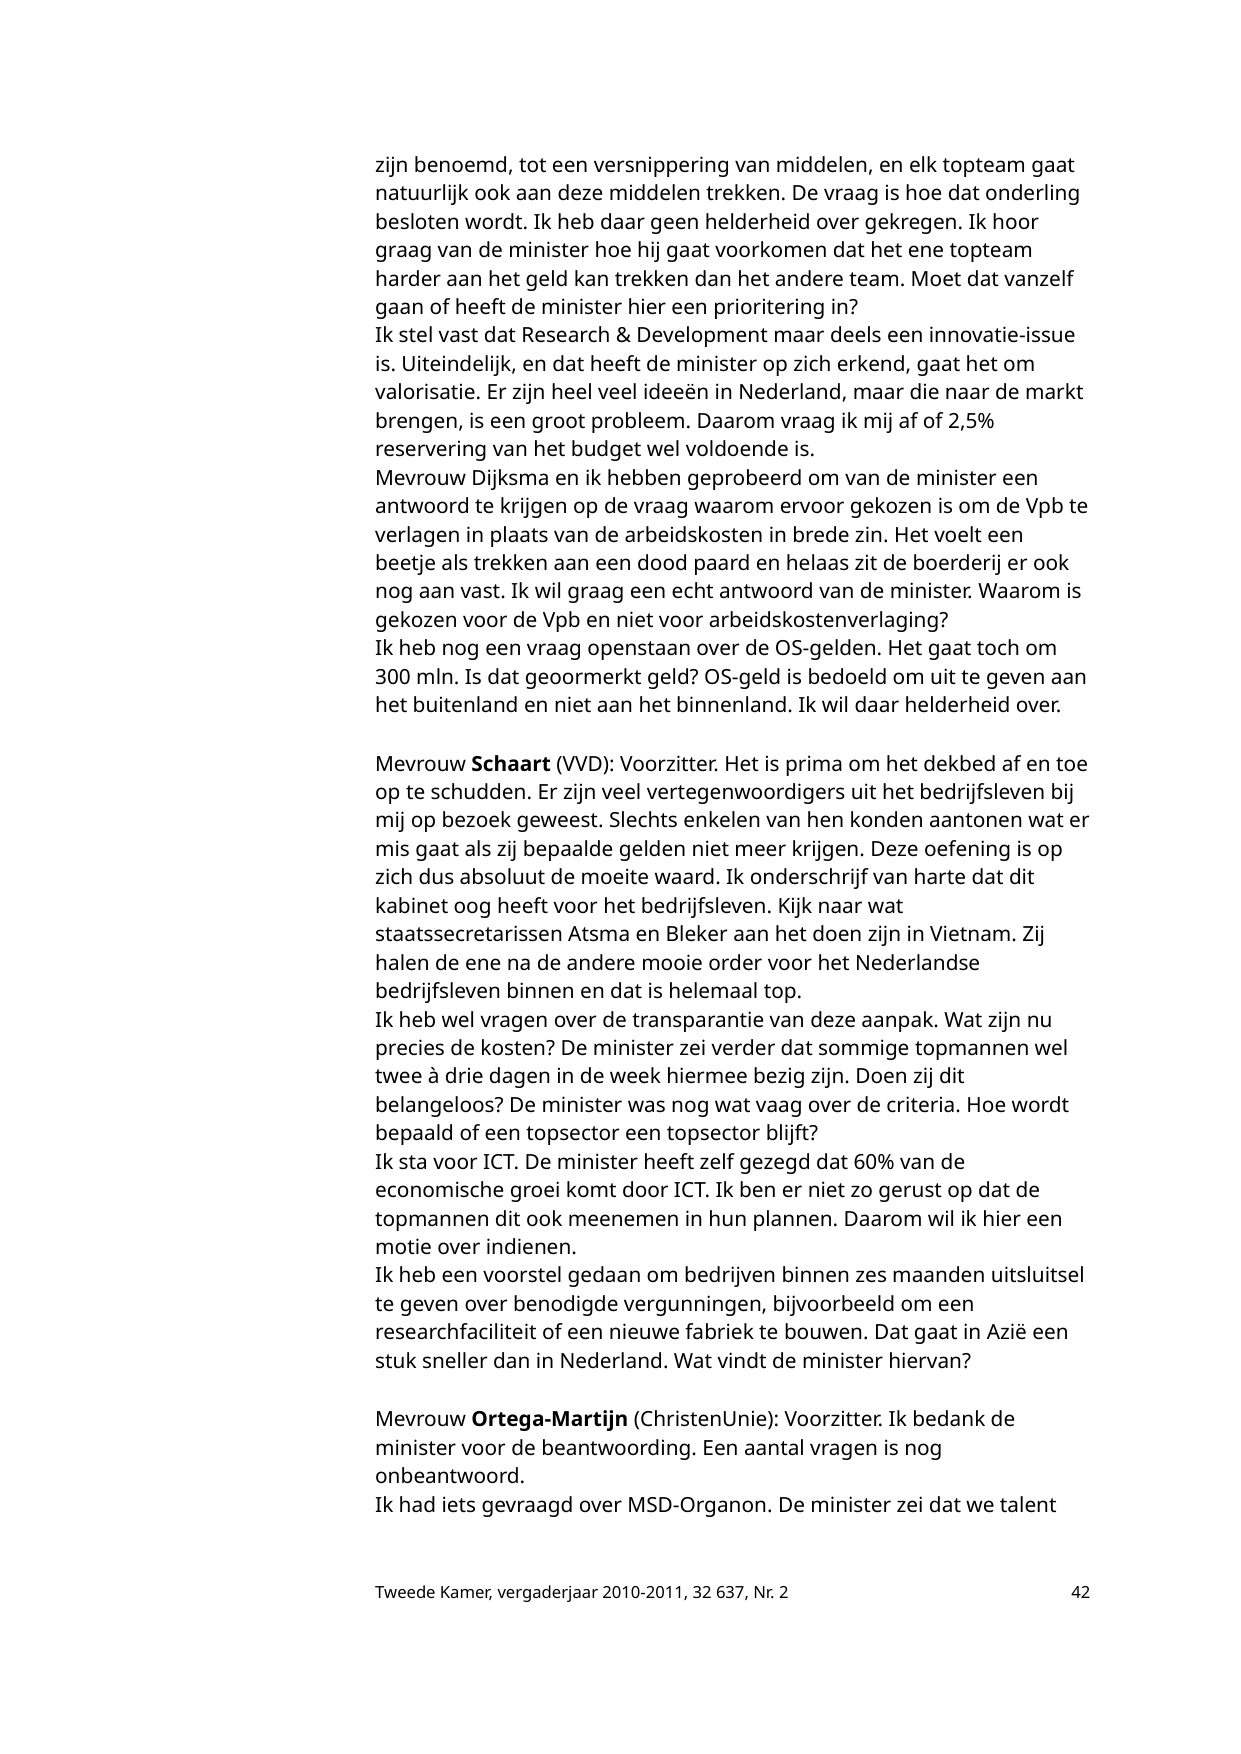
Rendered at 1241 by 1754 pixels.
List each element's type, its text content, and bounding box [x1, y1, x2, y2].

text Mevrouw Ortega-Martijn (ChristenUnie): Voorzitter. Ik bedank de minister voor de beantwoording. Een aantal vragen is nog onbeantwoord. [375, 1404, 1090, 1490]
text Ik had iets gevraagd over MSD-Organon. De minister zei dat we talent [375, 1490, 1090, 1518]
text zijn benoemd, tot een versnippering van middelen, en elk topteam gaat natuurlijk ook aan deze middelen trekken. De vraag is hoe dat onderling besloten wordt. Ik heb daar geen helderheid over gekregen. Ik hoor graag van de minister hoe hij gaat voorkomen dat het ene topteam harder aan het geld kan trekken dan het andere team. Moet dat vanzelf gaan of heeft de minister hier een prioritering in? [375, 150, 1090, 321]
text Mevrouw Schaart (VVD): Voorzitter. Het is prima om het dekbed af en toe op te schudden. Er zijn veel vertegenwoordigers uit het bedrijfsleven bij mij op bezoek geweest. Slechts enkelen van hen konden aantonen wat er mis gaat als zij bepaalde gelden niet meer krijgen. Deze oefening is op zich dus absoluut de moeite waard. Ik onderschrijf van harte dat dit kabinet oog heeft voor het bedrijfsleven. Kijk naar wat staatssecretarissen Atsma en Bleker aan het doen zijn in Vietnam. Zij halen de ene na de andere mooie order voor het Nederlandse bedrijfsleven binnen en dat is helemaal top. [375, 749, 1090, 1005]
text Ik heb nog een vraag openstaan over de OS-gelden. Het gaat toch om 300 mln. Is dat geoormerkt geld? OS-geld is bedoeld om uit te geven aan het buitenland en niet aan het binnenland. Ik wil daar helderheid over. [375, 633, 1090, 719]
text Ik heb een voorstel gedaan om bedrijven binnen zes maanden uitsluitsel te geven over benodigde vergunningen, bijvoorbeeld om een researchfaciliteit of een nieuwe fabriek te bouwen. Dat gaat in Azië een stuk sneller dan in Nederland. Wat vindt de minister hiervan? [375, 1261, 1090, 1374]
text Ik sta voor ICT. De minister heeft zelf gezegd dat 60% van de economische groei komt door ICT. Ik ben er niet zo gerust op dat de topmannen dit ook meenemen in hun plannen. Daarom wil ik hier een motie over indienen. [375, 1147, 1090, 1261]
text Mevrouw Dijksma en ik hebben geprobeerd om van de minister een antwoord te krijgen op de vraag waarom ervoor gekozen is om de Vpb te verlagen in plaats van de arbeidskosten in brede zin. Het voelt een beetje als trekken aan een dood paard en helaas zit de boerderij er ook nog aan vast. Ik wil graag een echt antwoord van de minister. Waarom is gekozen voor de Vpb en niet voor arbeidskostenverlaging? [375, 463, 1090, 633]
text Ik heb wel vragen over de transparantie van deze aanpak. Wat zijn nu precies de kosten? De minister zei verder dat sommige topmannen wel twee à drie dagen in de week hiermee bezig zijn. Doen zij dit belangeloos? De minister was nog wat vaag over de criteria. Hoe wordt bepaald of een topsector een topsector blijft? [375, 1005, 1090, 1147]
text Ik stel vast dat Research & Development maar deels een innovatie-issue is. Uiteindelijk, en dat heeft de minister op zich erkend, gaat het om valorisatie. Er zijn heel veel ideeën in Nederland, maar die naar de markt brengen, is een groot probleem. Daarom vraag ik mij af of 2,5% reservering van het budget wel voldoende is. [375, 321, 1090, 463]
